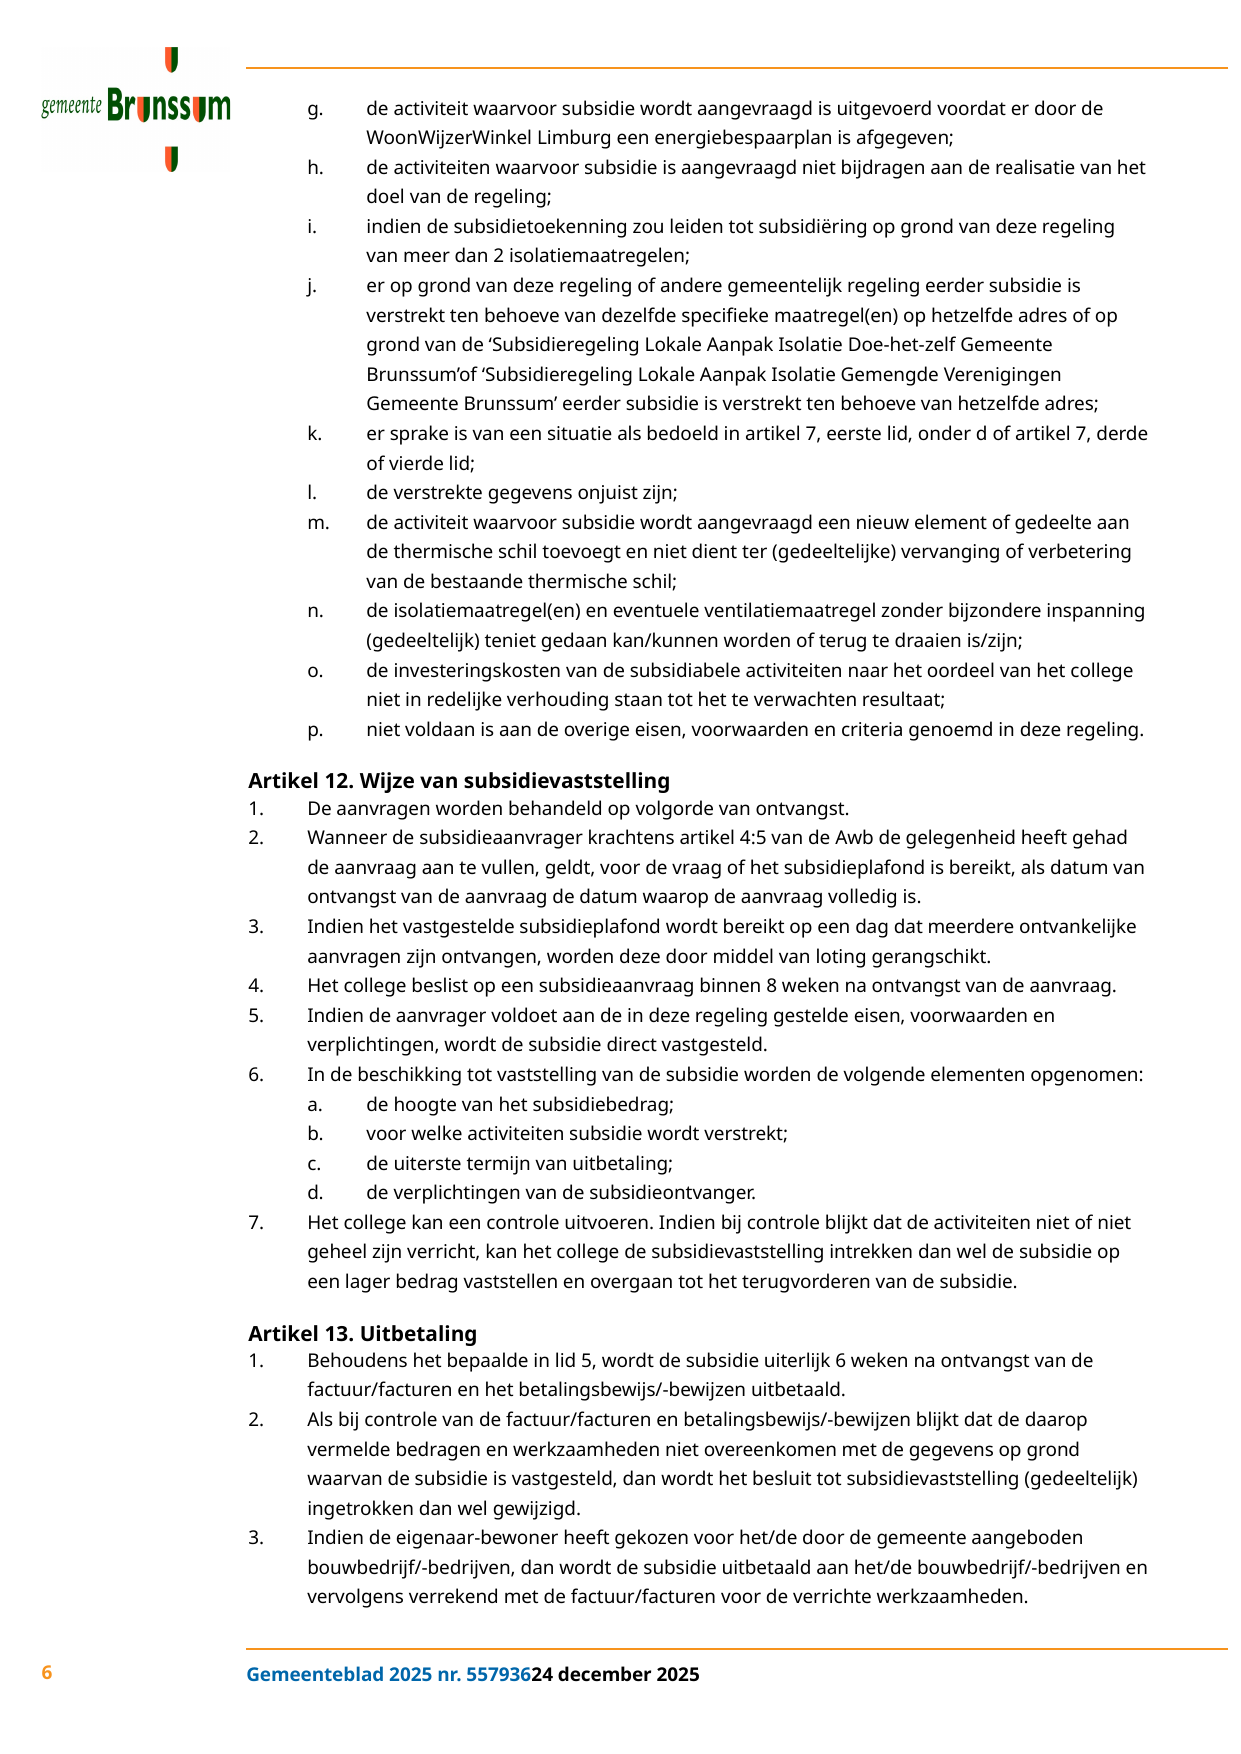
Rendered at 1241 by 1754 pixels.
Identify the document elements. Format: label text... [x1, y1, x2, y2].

list Indien de eigenaar-bewoner heeft gekozen voor het/de door de gemeente aangeboden bouwbedrijf/-bedrijven, dan wordt de subsidie uitbetaald aan het/de bouwbedrijf/-bedrijven en vervolgens verrekend met de factuur/facturen voor de verrichte werkzaamheden. [248, 1524, 1152, 1609]
list Behoudens het bepaalde in lid 5, wordt de subsidie uiterlijk 6 weken na ontvangst van de factuur/facturen en het betalingsbewijs/-bewijzen uitbetaald. [248, 1347, 1152, 1402]
list Wanneer de subsidieaanvrager krachtens artikel 4:5 van de Awb de gelegenheid heeft gehad de aanvraag aan te vullen, geldt, voor de vraag of het subsidieplafond is bereikt, als datum van ontvangst van de aanvraag de datum waarop de aanvraag volledig is. [248, 824, 1152, 909]
text Artikel 13. Uitbetaling [248, 1319, 1152, 1347]
picture [41, 47, 231, 172]
list er op grond van deze regeling of andere gemeentelijk regeling eerder subsidie is verstrekt ten behoeve van dezelfde specifieke maatregel(en) op hetzelfde adres of op grond van de ‘Subsidieregeling Lokale Aanpak Isolatie Doe-het-zelf Gemeente Brunssum’of ‘Subsidieregeling Lokale Aanpak Isolatie Gemengde Verenigingen Gemeente Brunssum’ eerder subsidie is verstrekt ten behoeve van hetzelfde adres; [307, 272, 1152, 416]
list Indien het vastgestelde subsidieplafond wordt bereikt op een dag dat meerdere ontvankelijke aanvragen zijn ontvangen, worden deze door middel van loting gerangschikt. [248, 913, 1152, 968]
list Indien de aanvrager voldoet aan de in deze regeling gestelde eisen, voorwaarden en verplichtingen, wordt de subsidie direct vastgesteld. [248, 1002, 1152, 1057]
list de investeringskosten van de subsidiabele activiteiten naar het oordeel van het college niet in redelijke verhouding staan tot het te verwachten resultaat; [307, 657, 1152, 712]
list De aanvragen worden behandeld op volgorde van ontvangst. [248, 795, 1152, 821]
list de activiteit waarvoor subsidie wordt aangevraagd een nieuw element of gedeelte aan de thermische schil toevoegt en niet dient ter (gedeeltelijke) vervanging of verbetering van de bestaande thermische schil; [307, 509, 1152, 594]
list de activiteiten waarvoor subsidie is aangevraagd niet bijdragen aan de realisatie van het doel van de regeling; [307, 154, 1152, 209]
list de verstrekte gegevens onjuist zijn; [307, 479, 1152, 505]
list de isolatiemaatregel(en) en eventuele ventilatiemaatregel zonder bijzondere inspanning (gedeeltelijk) teniet gedaan kan/kunnen worden of terug te draaien is/zijn; [307, 598, 1152, 653]
list de verplichtingen van de subsidieontvanger. [307, 1179, 1152, 1205]
list de hoogte van het subsidiebedrag; [307, 1091, 1152, 1116]
list de uiterste termijn van uitbetaling; [307, 1150, 1152, 1176]
list Als bij controle van de factuur/facturen en betalingsbewijs/-bewijzen blijkt dat de daarop vermelde bedragen en werkzaamheden niet overeenkomen met de gegevens op grond waarvan de subsidie is vastgesteld, dan wordt het besluit tot subsidievaststelling (gedeeltelijk) ingetrokken dan wel gewijzigd. [248, 1406, 1152, 1521]
list voor welke activiteiten subsidie wordt verstrekt; [307, 1120, 1152, 1146]
list In de beschikking tot vaststelling van de subsidie worden de volgende elementen opgenomen: [248, 1061, 1152, 1087]
list er sprake is van een situatie als bedoeld in artikel 7, eerste lid, onder d of artikel 7, derde of vierde lid; [307, 420, 1152, 476]
list de activiteit waarvoor subsidie wordt aangevraagd is uitgevoerd voordat er door de WoonWijzerWinkel Limburg een energiebespaarplan is afgegeven; [307, 95, 1152, 150]
list Het college kan een controle uitvoeren. Indien bij controle blijkt dat de activiteiten niet of niet geheel zijn verricht, kan het college de subsidievaststelling intrekken dan wel de subsidie op een lager bedrag vaststellen en overgaan tot het terugvorderen van de subsidie. [248, 1209, 1152, 1294]
list Het college beslist op een subsidieaanvraag binnen 8 weken na ontvangst van de aanvraag. [248, 972, 1152, 998]
list indien de subsidietoekenning zou leiden tot subsidiëring op grond van deze regeling van meer dan 2 isolatiemaatregelen; [307, 213, 1152, 268]
text Artikel 12. Wijze van subsidievaststelling [248, 766, 1152, 795]
list niet voldaan is aan de overige eisen, voorwaarden en criteria genoemd in deze regeling. [307, 716, 1152, 742]
